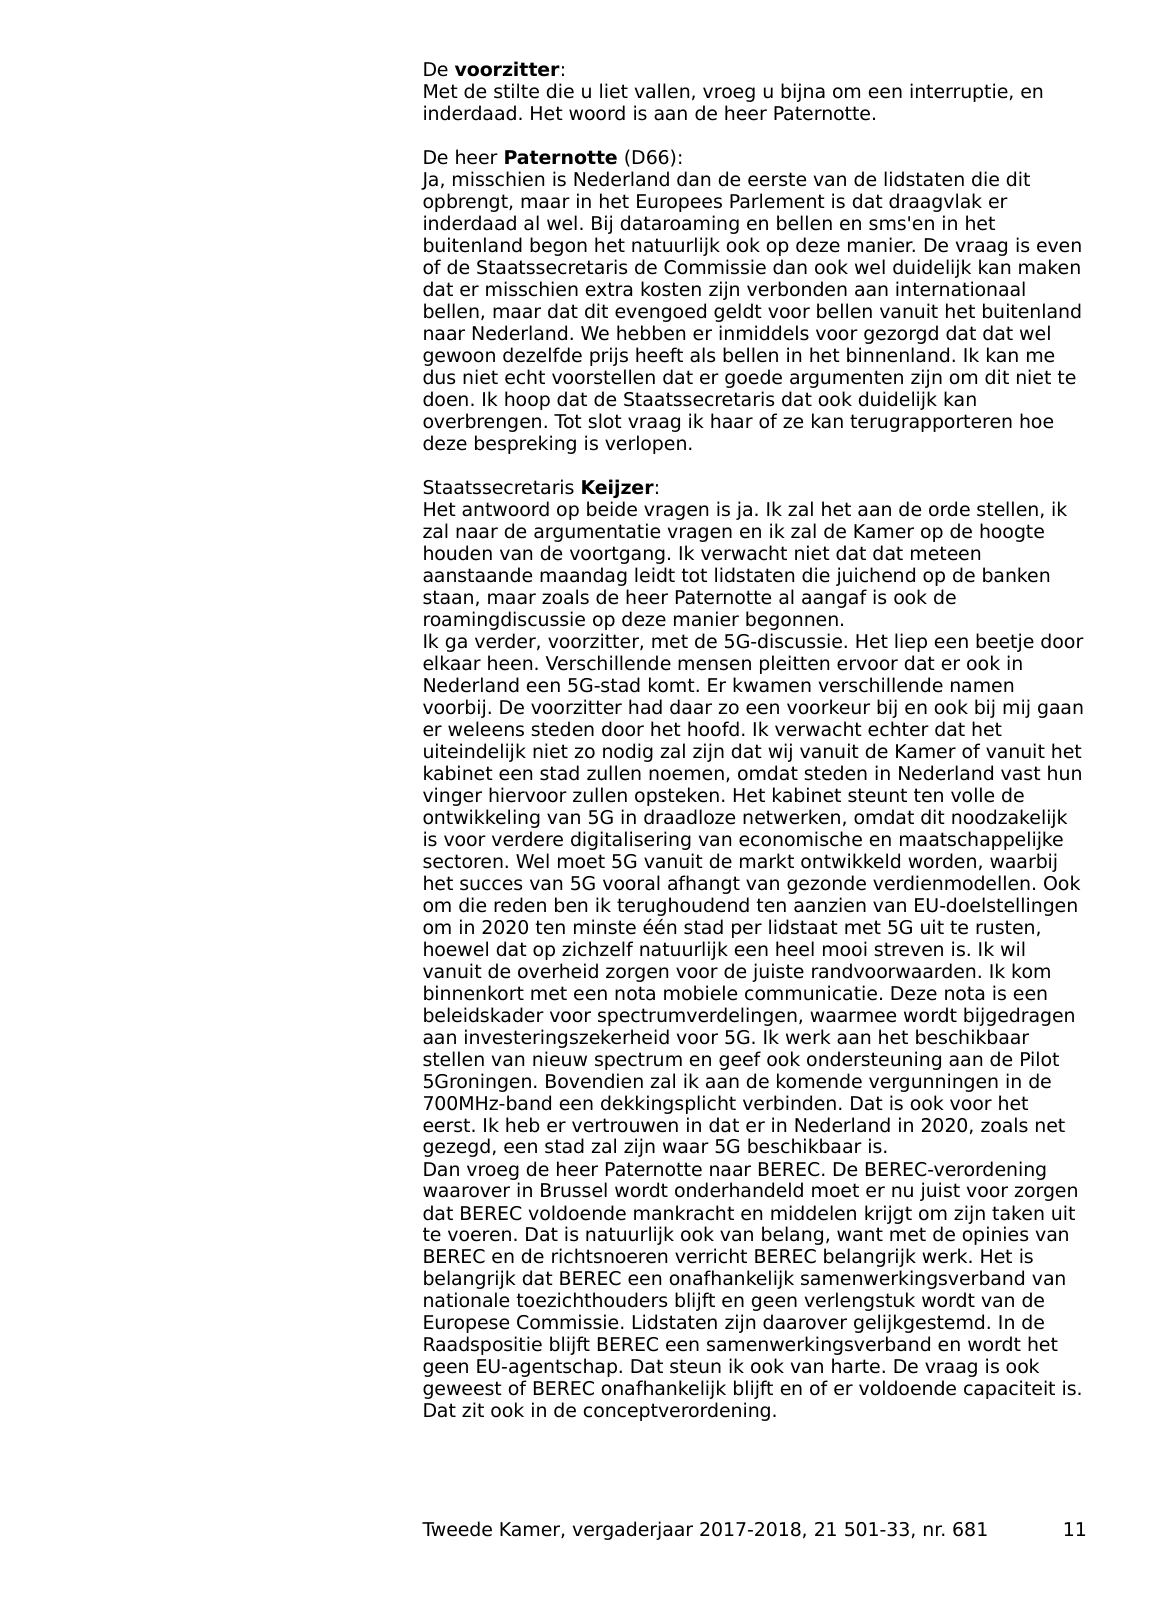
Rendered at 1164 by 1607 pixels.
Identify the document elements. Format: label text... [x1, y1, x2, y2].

text Dan vroeg de heer Paternotte naar BEREC. De BEREC-verordening waarover in Brussel wordt onderhandeld moet er nu juist voor zorgen dat BEREC voldoende mankracht en middelen krijgt om zijn taken uit te voeren. Dat is natuurlijk ook van belang, want met de opinies van BEREC en de richtsnoeren verricht BEREC belangrijk werk. Het is belangrijk dat BEREC een onafhankelijk samenwerkingsverband van nationale toezichthouders blijft en geen verlengstuk wordt van de Europese Commissie. Lidstaten zijn daarover gelijkgestemd. In de Raadspositie blijft BEREC een samenwerkingsverband en wordt het geen EU-agentschap. Dat steun ik ook van harte. De vraag is ook geweest of BEREC onafhankelijk blijft en of er voldoende capaciteit is. Dat zit ook in de conceptverordening. [422, 1158, 1087, 1422]
text Ja, misschien is Nederland dan de eerste van de lidstaten die dit opbrengt, maar in het Europees Parlement is dat draagvlak er inderdaad al wel. Bij dataroaming en bellen en sms'en in het buitenland begon het natuurlijk ook op deze manier. De vraag is even of de Staatssecretaris de Commissie dan ook wel duidelijk kan maken dat er misschien extra kosten zijn verbonden aan internationaal bellen, maar dat dit evengoed geldt voor bellen vanuit het buitenland naar Nederland. We hebben er inmiddels voor gezorgd dat dat wel gewoon dezelfde prijs heeft als bellen in het binnenland. Ik kan me dus niet echt voorstellen dat er goede argumenten zijn om dit niet te doen. Ik hoop dat de Staatssecretaris dat ook duidelijk kan overbrengen. Tot slot vraag ik haar of ze kan terugrapporteren hoe deze bespreking is verlopen. [422, 169, 1087, 455]
text De heer Paternotte (D66): [422, 147, 1087, 169]
text Ik ga verder, voorzitter, met de 5G-discussie. Het liep een beetje door elkaar heen. Verschillende mensen pleitten ervoor dat er ook in Nederland een 5G-stad komt. Er kwamen verschillende namen voorbij. De voorzitter had daar zo een voorkeur bij en ook bij mij gaan er weleens steden door het hoofd. Ik verwacht echter dat het uiteindelijk niet zo nodig zal zijn dat wij vanuit de Kamer of vanuit het kabinet een stad zullen noemen, omdat steden in Nederland vast hun vinger hiervoor zullen opsteken. Het kabinet steunt ten volle de ontwikkeling van 5G in draadloze netwerken, omdat dit noodzakelijk is voor verdere digitalisering van economische en maatschappelijke sectoren. Wel moet 5G vanuit de markt ontwikkeld worden, waarbij het succes van 5G vooral afhangt van gezonde verdienmodellen. Ook om die reden ben ik terughoudend ten aanzien van EU-doelstellingen om in 2020 ten minste één stad per lidstaat met 5G uit te rusten, hoewel dat op zichzelf natuurlijk een heel mooi streven is. Ik wil vanuit de overheid zorgen voor de juiste randvoorwaarden. Ik kom binnenkort met een nota mobiele communicatie. Deze nota is een beleidskader voor spectrumverdelingen, waarmee wordt bijgedragen aan investeringszekerheid voor 5G. Ik werk aan het beschikbaar stellen van nieuw spectrum en geef ook ondersteuning aan de Pilot 5Groningen. Bovendien zal ik aan de komende vergunningen in de 700MHz-band een dekkingsplicht verbinden. Dat is ook voor het eerst. Ik heb er vertrouwen in dat er in Nederland in 2020, zoals net gezegd, een stad zal zijn waar 5G beschikbaar is. [422, 631, 1087, 1158]
text Staatssecretaris Keijzer: [422, 477, 1087, 499]
text De voorzitter: [422, 59, 1087, 81]
text Het antwoord op beide vragen is ja. Ik zal het aan de orde stellen, ik zal naar de argumentatie vragen en ik zal de Kamer op de hoogte houden van de voortgang. Ik verwacht niet dat dat meteen aanstaande maandag leidt tot lidstaten die juichend op de banken staan, maar zoals de heer Paternotte al aangaf is ook de roamingdiscussie op deze manier begonnen. [422, 499, 1087, 631]
text Met de stilte die u liet vallen, vroeg u bijna om een interruptie, en inderdaad. Het woord is aan de heer Paternotte. [422, 81, 1087, 125]
